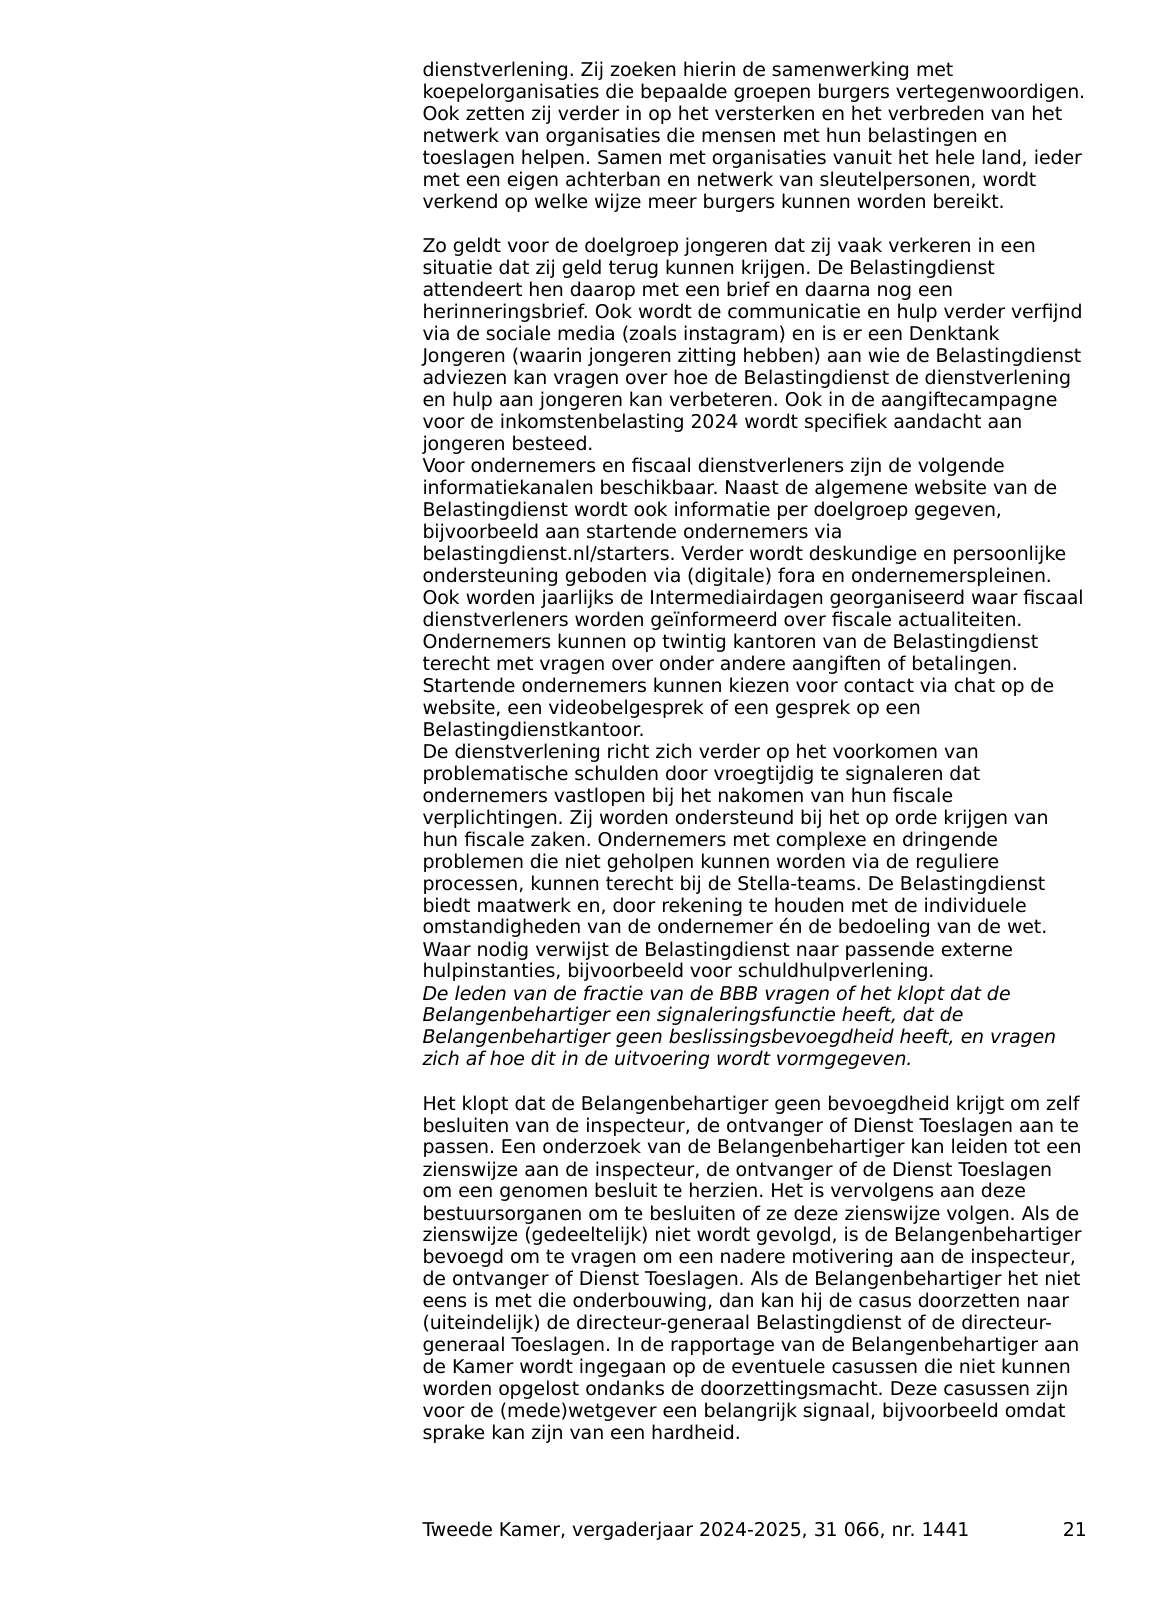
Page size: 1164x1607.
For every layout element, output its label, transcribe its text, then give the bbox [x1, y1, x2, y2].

text De leden van de fractie van de BBB vragen of het klopt dat de Belangenbehartiger een signaleringsfunctie heeft, dat de Belangenbehartiger geen beslissingsbevoegdheid heeft, en vragen zich af hoe dit in de uitvoering wordt vormgegeven. [422, 982, 1087, 1070]
text Zo geldt voor de doelgroep jongeren dat zij vaak verkeren in een situatie dat zij geld terug kunnen krijgen. De Belastingdienst attendeert hen daarop met een brief en daarna nog een herinneringsbrief. Ook wordt de communicatie en hulp verder verfijnd via de sociale media (zoals instagram) en is er een Denktank Jongeren (waarin jongeren zitting hebben) aan wie de Belastingdienst adviezen kan vragen over hoe de Belastingdienst de dienstverlening en hulp aan jongeren kan verbeteren. Ook in de aangiftecampagne voor de inkomstenbelasting 2024 wordt specifiek aandacht aan jongeren besteed. [422, 235, 1087, 455]
text Voor ondernemers en fiscaal dienstverleners zijn de volgende informatiekanalen beschikbaar. Naast de algemene website van de Belastingdienst wordt ook informatie per doelgroep gegeven, bijvoorbeeld aan startende ondernemers via belastingdienst.nl/starters. Verder wordt deskundige en persoonlijke ondersteuning geboden via (digitale) fora en ondernemerspleinen. Ook worden jaarlijks de Intermediairdagen georganiseerd waar fiscaal dienstverleners worden geïnformeerd over fiscale actualiteiten. Ondernemers kunnen op twintig kantoren van de Belastingdienst terecht met vragen over onder andere aangiften of betalingen. Startende ondernemers kunnen kiezen voor contact via chat op de website, een videobelgesprek of een gesprek op een Belastingdienstkantoor. [422, 455, 1087, 741]
text De dienstverlening richt zich verder op het voorkomen van problematische schulden door vroegtijdig te signaleren dat ondernemers vastlopen bij het nakomen van hun fiscale verplichtingen. Zij worden ondersteund bij het op orde krijgen van hun fiscale zaken. Ondernemers met complexe en dringende problemen die niet geholpen kunnen worden via de reguliere processen, kunnen terecht bij de Stella-teams. De Belastingdienst biedt maatwerk en, door rekening te houden met de individuele omstandigheden van de ondernemer én de bedoeling van de wet. Waar nodig verwijst de Belastingdienst naar passende externe hulpinstanties, bijvoorbeeld voor schuldhulpverlening. [422, 741, 1087, 982]
text Het klopt dat de Belangenbehartiger geen bevoegdheid krijgt om zelf besluiten van de inspecteur, de ontvanger of Dienst Toeslagen aan te passen. Een onderzoek van de Belangenbehartiger kan leiden tot een zienswijze aan de inspecteur, de ontvanger of de Dienst Toeslagen om een genomen besluit te herzien. Het is vervolgens aan deze bestuursorganen om te besluiten of ze deze zienswijze volgen. Als de zienswijze (gedeeltelijk) niet wordt gevolgd, is de Belangenbehartiger bevoegd om te vragen om een nadere motivering aan de inspecteur, de ontvanger of Dienst Toeslagen. Als de Belangenbehartiger het niet eens is met die onderbouwing, dan kan hij de casus doorzetten naar (uiteindelijk) de directeur-generaal Belastingdienst of de directeur-generaal Toeslagen. In de rapportage van de Belangenbehartiger aan de Kamer wordt ingegaan op de eventuele casussen die niet kunnen worden opgelost ondanks de doorzettingsmacht. Deze casussen zijn voor de (mede)wetgever een belangrijk signaal, bijvoorbeeld omdat sprake kan zijn van een hardheid. [422, 1092, 1087, 1444]
text dienstverlening. Zij zoeken hierin de samenwerking met koepelorganisaties die bepaalde groepen burgers vertegenwoordigen. Ook zetten zij verder in op het versterken en het verbreden van het netwerk van organisaties die mensen met hun belastingen en toeslagen helpen. Samen met organisaties vanuit het hele land, ieder met een eigen achterban en netwerk van sleutelpersonen, wordt verkend op welke wijze meer burgers kunnen worden bereikt. [422, 59, 1087, 213]
